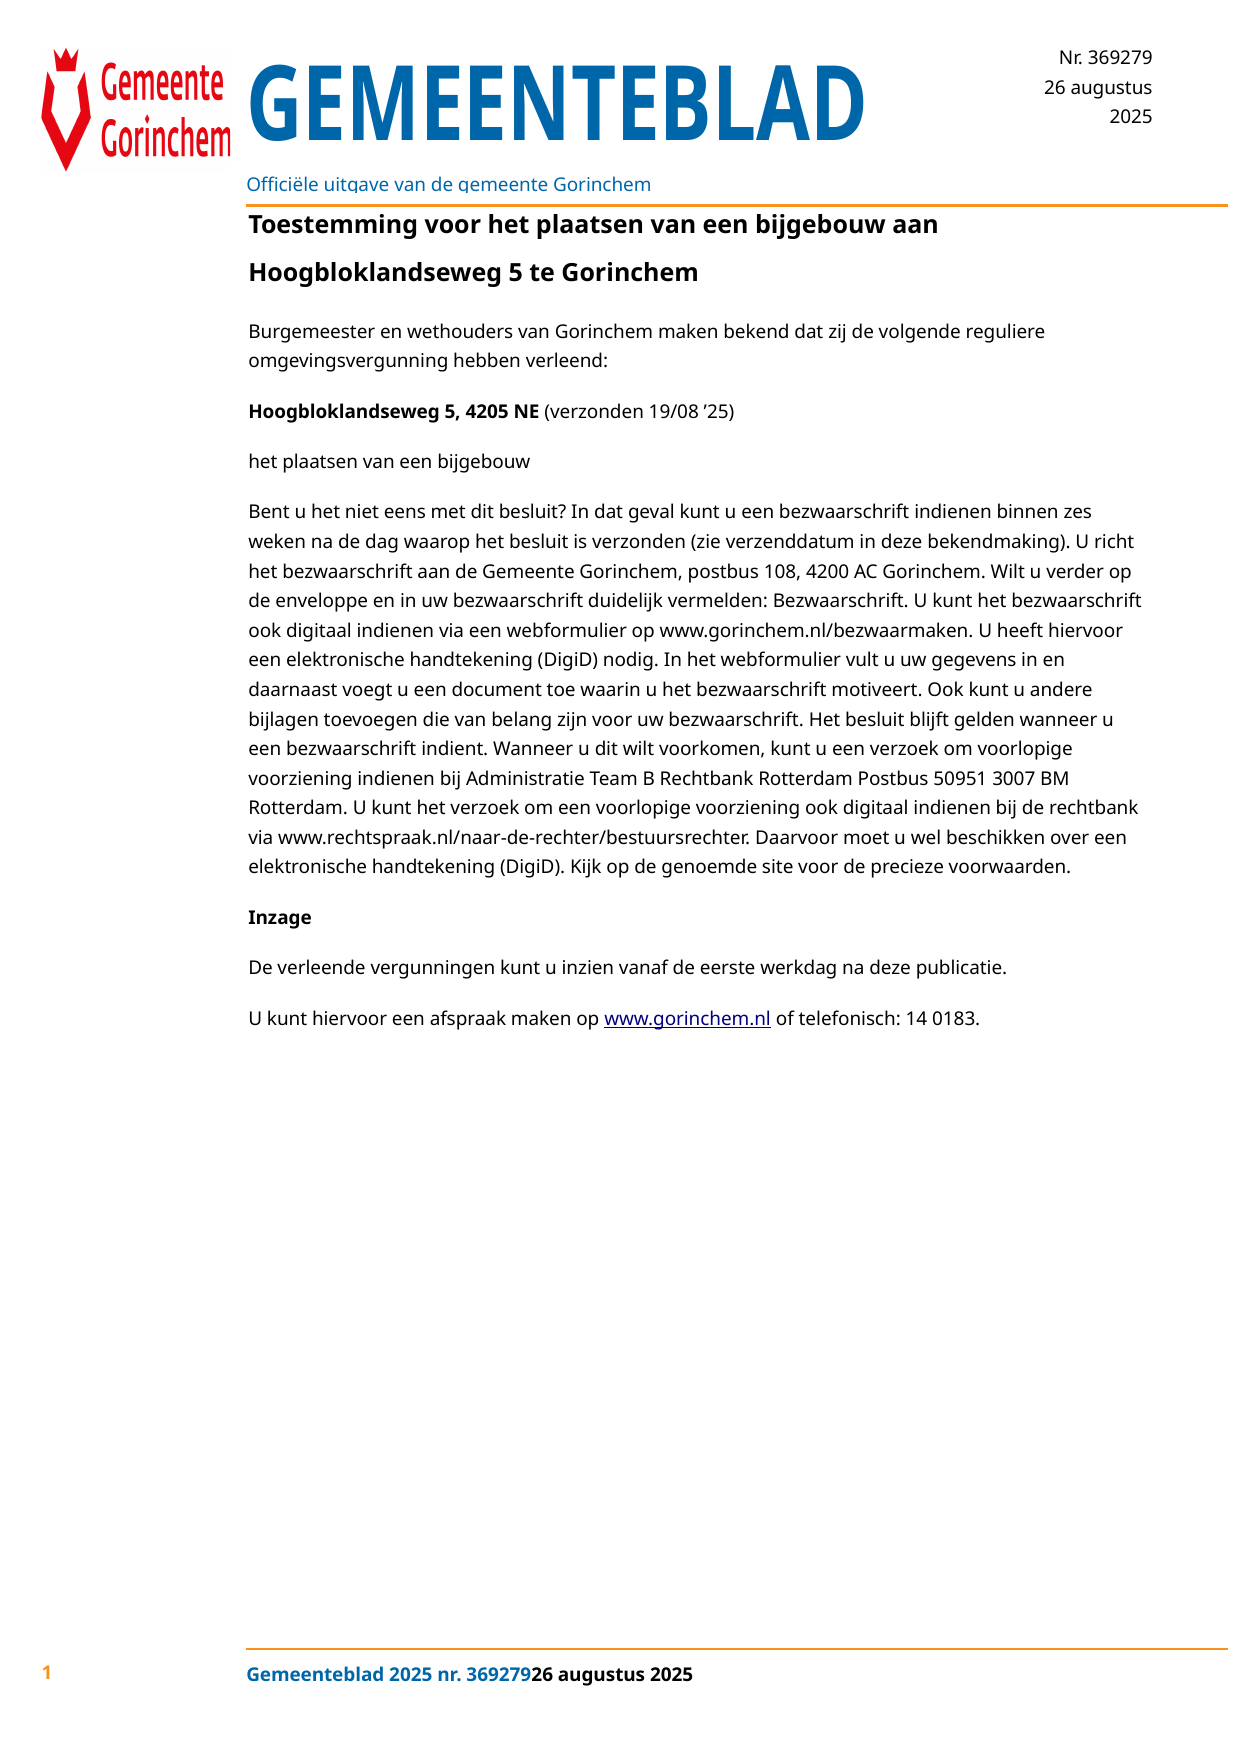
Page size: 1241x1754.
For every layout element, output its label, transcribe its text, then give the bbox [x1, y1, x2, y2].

text het plaatsen van een bijgebouw [248, 448, 1152, 474]
text De verleende vergunningen kunt u inzien vanaf de eerste werkdag na deze publicatie. [248, 954, 1152, 980]
text Inzage [248, 904, 1152, 930]
text Hoogbloklandseweg 5, 4205 NE (verzonden 19/08 ’25) [248, 398, 1152, 424]
picture [41, 47, 231, 172]
text Bent u het niet eens met dit besluit? In dat geval kunt u een bezwaarschrift indienen binnen zes weken na de dag waarop het besluit is verzonden (zie verzenddatum in deze bekendmaking). U richt het bezwaarschrift aan de Gemeente Gorinchem, postbus 108, 4200 AC Gorinchem. Wilt u verder op de enveloppe en in uw bezwaarschrift duidelijk vermelden: Bezwaarschrift. U kunt het bezwaarschrift ook digitaal indienen via een webformulier op www.gorinchem.nl/bezwaarmaken. U heeft hiervoor een elektronische handtekening (DigiD) nodig. In het webformulier vult u uw gegevens in en daarnaast voegt u een document toe waarin u het bezwaarschrift motiveert. Ook kunt u andere bijlagen toevoegen die van belang zijn voor uw bezwaarschrift. Het besluit blijft gelden wanneer u een bezwaarschrift indient. Wanneer u dit wilt voorkomen, kunt u een verzoek om voorlopige voorziening indienen bij Administratie Team B Rechtbank Rotterdam Postbus 50951 3007 BM Rotterdam. U kunt het verzoek om een voorlopige voorziening ook digitaal indienen bij de rechtbank via www.rechtspraak.nl/naar-de-rechter/bestuursrechter. Daarvoor moet u wel beschikken over een elektronische handtekening (DigiD). Kijk op de genoemde site voor de precieze voorwaarden. [248, 499, 1152, 879]
text U kunt hiervoor een afspraak maken op www.gorinchem.nl of telefonisch: 14 0183. [248, 1005, 1152, 1031]
text Burgemeester en wethouders van Gorinchem maken bekend dat zij de volgende reguliere omgevingsvergunning hebben verleend: [248, 318, 1152, 373]
text Toestemming voor het plaatsen van een bijgebouw aan Hoogbloklandseweg 5 te Gorinchem [248, 207, 1152, 288]
